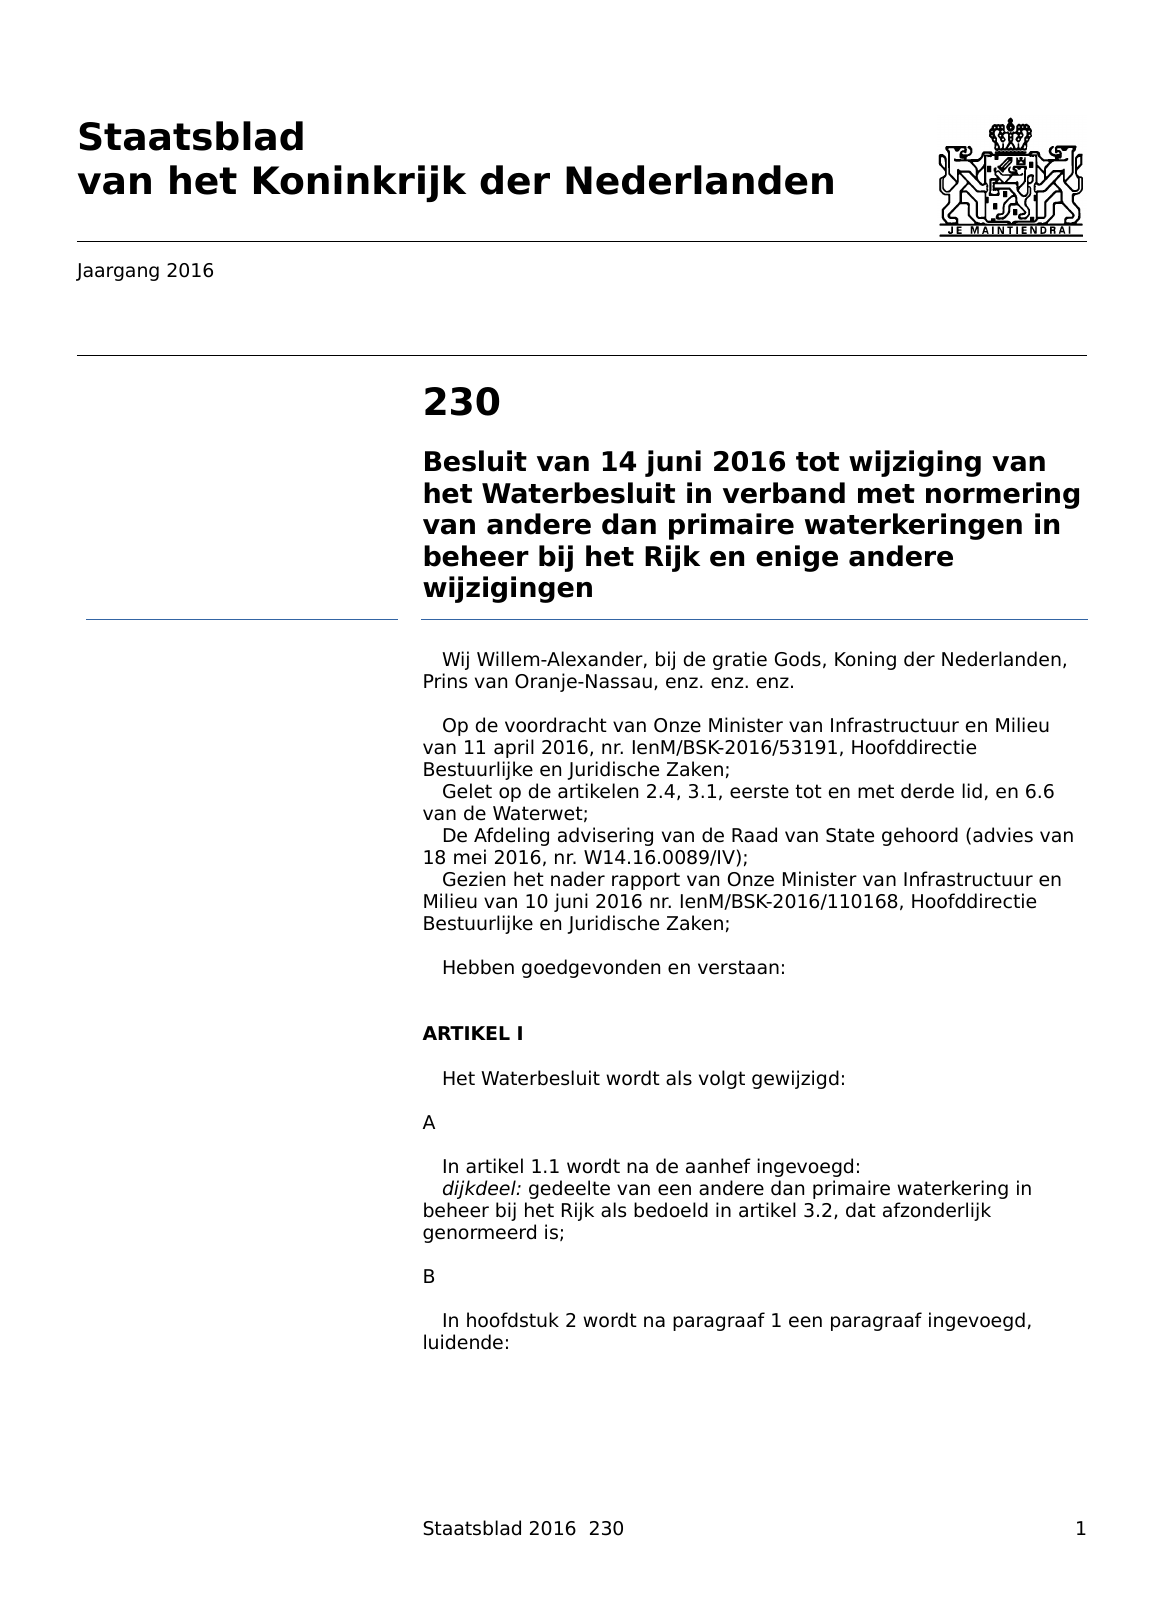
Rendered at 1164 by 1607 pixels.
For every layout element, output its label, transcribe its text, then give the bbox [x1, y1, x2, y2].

table_cell Jaargang 2016 [77, 242, 1087, 355]
text Hebben goedgevonden en verstaan: [422, 957, 1087, 979]
subtitle 230 [422, 381, 1087, 424]
table_header Staatsblad van het Koninkrijk der Nederlanden [77, 100, 886, 241]
text Gelet op de artikelen 2.4, 3.1, eerste tot en met derde lid, en 6.6 van de Waterwet; [422, 781, 1087, 825]
text Besluit van 14 juni 2016 tot wijziging van het Waterbesluit in verband met normering van andere dan primaire waterkeringen in beheer bij het Rijk en enige andere wijzigingen [422, 447, 1087, 604]
text De Afdeling advisering van de Raad van State gehoord (advies van 18 mei 2016, nr. W14.16.0089/IV); [422, 825, 1087, 869]
text Het Waterbesluit wordt als volgt gewijzigd: [422, 1067, 1087, 1089]
text B [422, 1266, 1087, 1288]
table_header [886, 100, 1087, 241]
text Wij Willem-Alexander, bij de gratie Gods, Koning der Nederlanden, Prins van Oranje-Nassau, enz. enz. enz. [422, 649, 1087, 693]
subtitle ARTIKEL I [422, 1023, 1087, 1045]
text In artikel 1.1 wordt na de aanhef ingevoegd: [422, 1156, 1087, 1178]
text In hoofdstuk 2 wordt na paragraaf 1 een paragraaf ingevoegd, luidende: [422, 1310, 1087, 1354]
text dijkdeel: gedeelte van een andere dan primaire waterkering in beheer bij het Rijk als bedoeld in artikel 3.2, dat afzonderlijk genormeerd is; [422, 1178, 1087, 1244]
text Op de voordracht van Onze Minister van Infrastructuur en Milieu van 11 april 2016, nr. IenM/BSK-2016/53191, Hoofddirectie Bestuurlijke en Juridische Zaken; [422, 715, 1087, 781]
picture [936, 115, 1087, 240]
text Gezien het nader rapport van Onze Minister van Infrastructuur en Milieu van 10 juni 2016 nr. IenM/BSK-2016/110168, Hoofddirectie Bestuurlijke en Juridische Zaken; [422, 869, 1087, 935]
text A [422, 1112, 1087, 1133]
